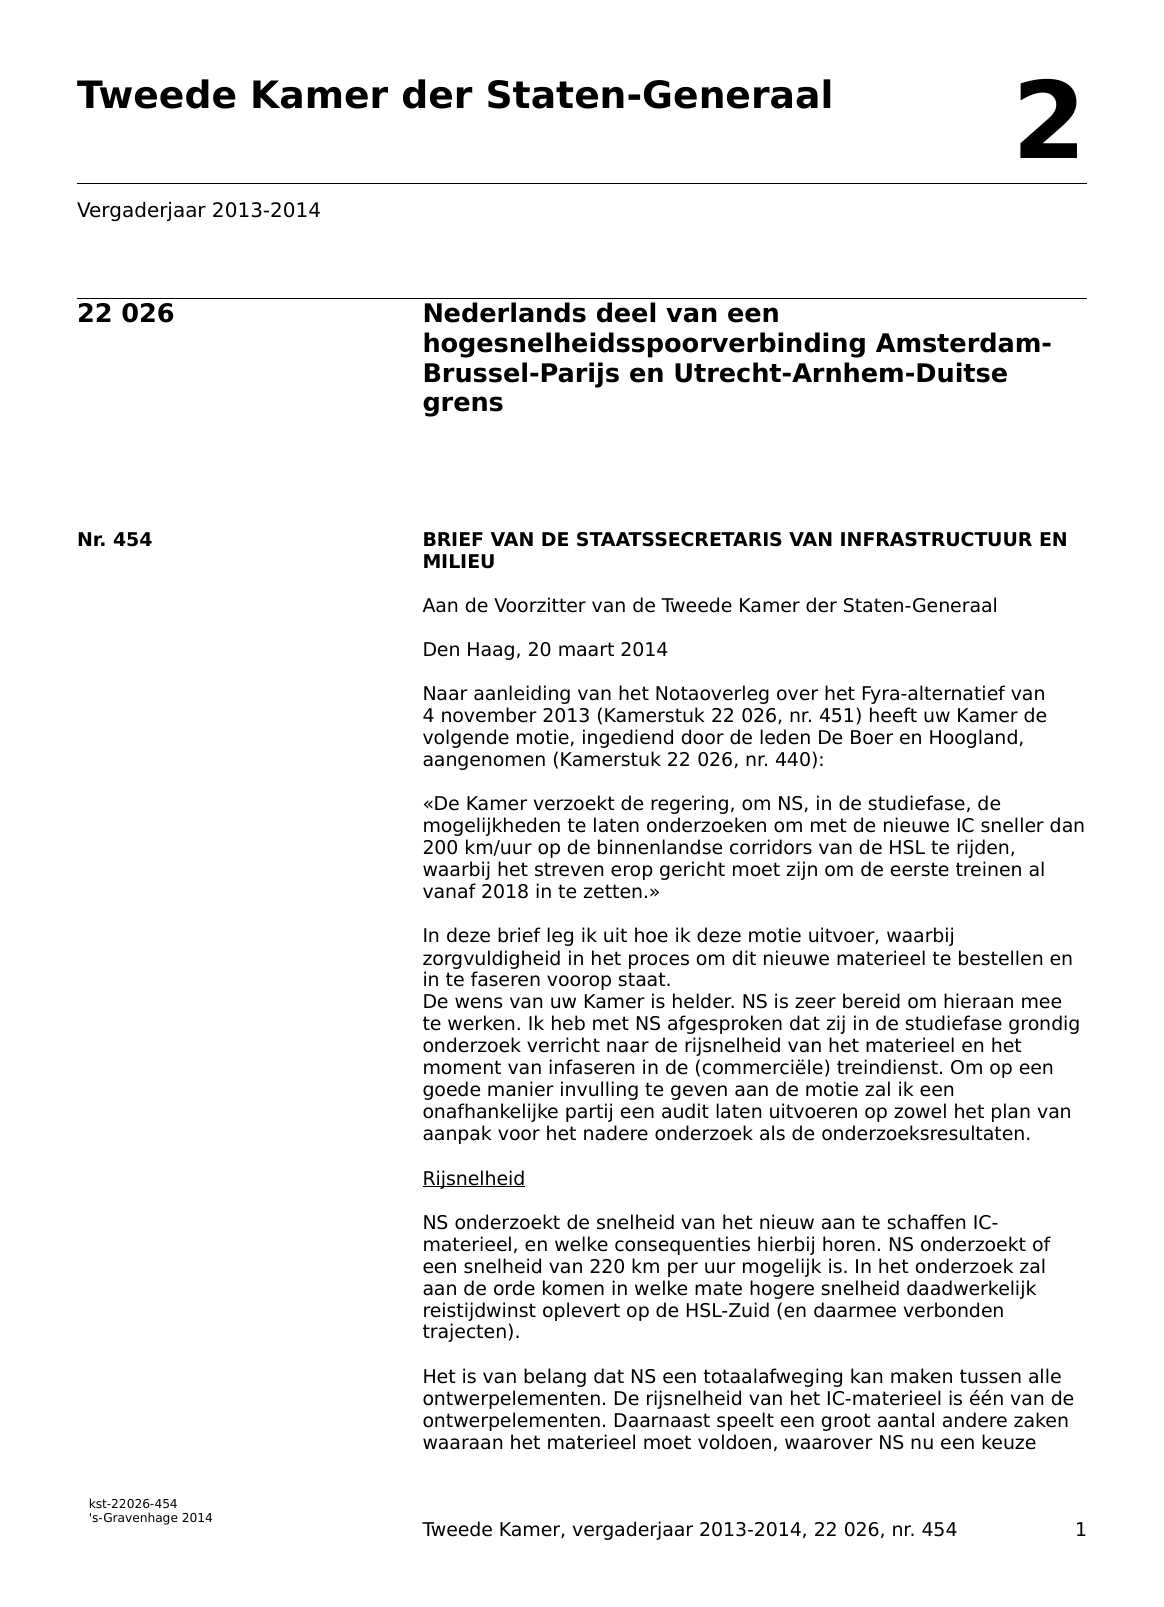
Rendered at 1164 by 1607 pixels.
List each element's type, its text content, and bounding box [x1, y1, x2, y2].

subtitle 22 026 Nederlands deel van een hogesnelheidsspoorverbinding Amsterdam-Brussel-Parijs en Utrecht-Arnhem-Duitse grens [77, 299, 1087, 418]
text Aan de Voorzitter van de Tweede Kamer der Staten-Generaal [422, 595, 1087, 617]
subtitle Rijsnelheid [422, 1167, 1087, 1189]
text De wens van uw Kamer is helder. NS is zeer bereid om hieraan mee te werken. Ik heb met NS afgesproken dat zij in de studiefase grondig onderzoek verricht naar de rijsnelheid van het materieel en het moment van infaseren in de (commerciële) treindienst. Om op een goede manier invulling te geven aan de motie zal ik een onafhankelijke partij een audit laten uitvoeren op zowel het plan van aanpak voor het nadere onderzoek als de onderzoeksresultaten. [422, 991, 1087, 1145]
text Naar aanleiding van het Notaoverleg over het Fyra-alternatief van 4 november 2013 (Kamerstuk 22 026, nr. 451) heeft uw Kamer de volgende motie, ingediend door de leden De Boer en Hoogland, aangenomen (Kamerstuk 22 026, nr. 440): [422, 683, 1087, 771]
text Den Haag, 20 maart 2014 [422, 639, 1087, 661]
text NS onderzoekt de snelheid van het nieuw aan te schaffen IC-materieel, en welke consequenties hierbij horen. NS onderzoekt of een snelheid van 220 km per uur mogelijk is. In het onderzoek zal aan de orde komen in welke mate hogere snelheid daadwerkelijk reistijdwinst oplevert op de HSL-Zuid (en daarmee verbonden trajecten). [422, 1212, 1087, 1343]
table_header Tweede Kamer der Staten-Generaal [77, 59, 886, 183]
table_cell Vergaderjaar 2013-2014 [77, 184, 1087, 298]
subtitle Nr. 454 BRIEF VAN DE STAATSSECRETARIS VAN INFRASTRUCTUUR EN MILIEU [77, 529, 1087, 573]
text kst-22026-454 [88, 1497, 323, 1511]
text Het is van belang dat NS een totaalafweging kan maken tussen alle ontwerpelementen. De rijsnelheid van het IC-materieel is één van de ontwerpelementen. Daarnaast speelt een groot aantal andere zaken waaraan het materieel moet voldoen, waarover NS nu een keuze [422, 1366, 1087, 1453]
text 's-Gravenhage 2014 [88, 1511, 323, 1525]
text In deze brief leg ik uit hoe ik deze motie uitvoer, waarbij zorgvuldigheid in het proces om dit nieuwe materieel te bestellen en in te faseren voorop staat. [422, 925, 1087, 991]
table_header 2 [886, 59, 1087, 183]
text «De Kamer verzoekt de regering, om NS, in de studiefase, de mogelijkheden te laten onderzoeken om met de nieuwe IC sneller dan 200 km/uur op de binnenlandse corridors van de HSL te rijden, waarbij het streven erop gericht moet zijn om de eerste treinen al vanaf 2018 in te zetten.» [422, 793, 1087, 903]
